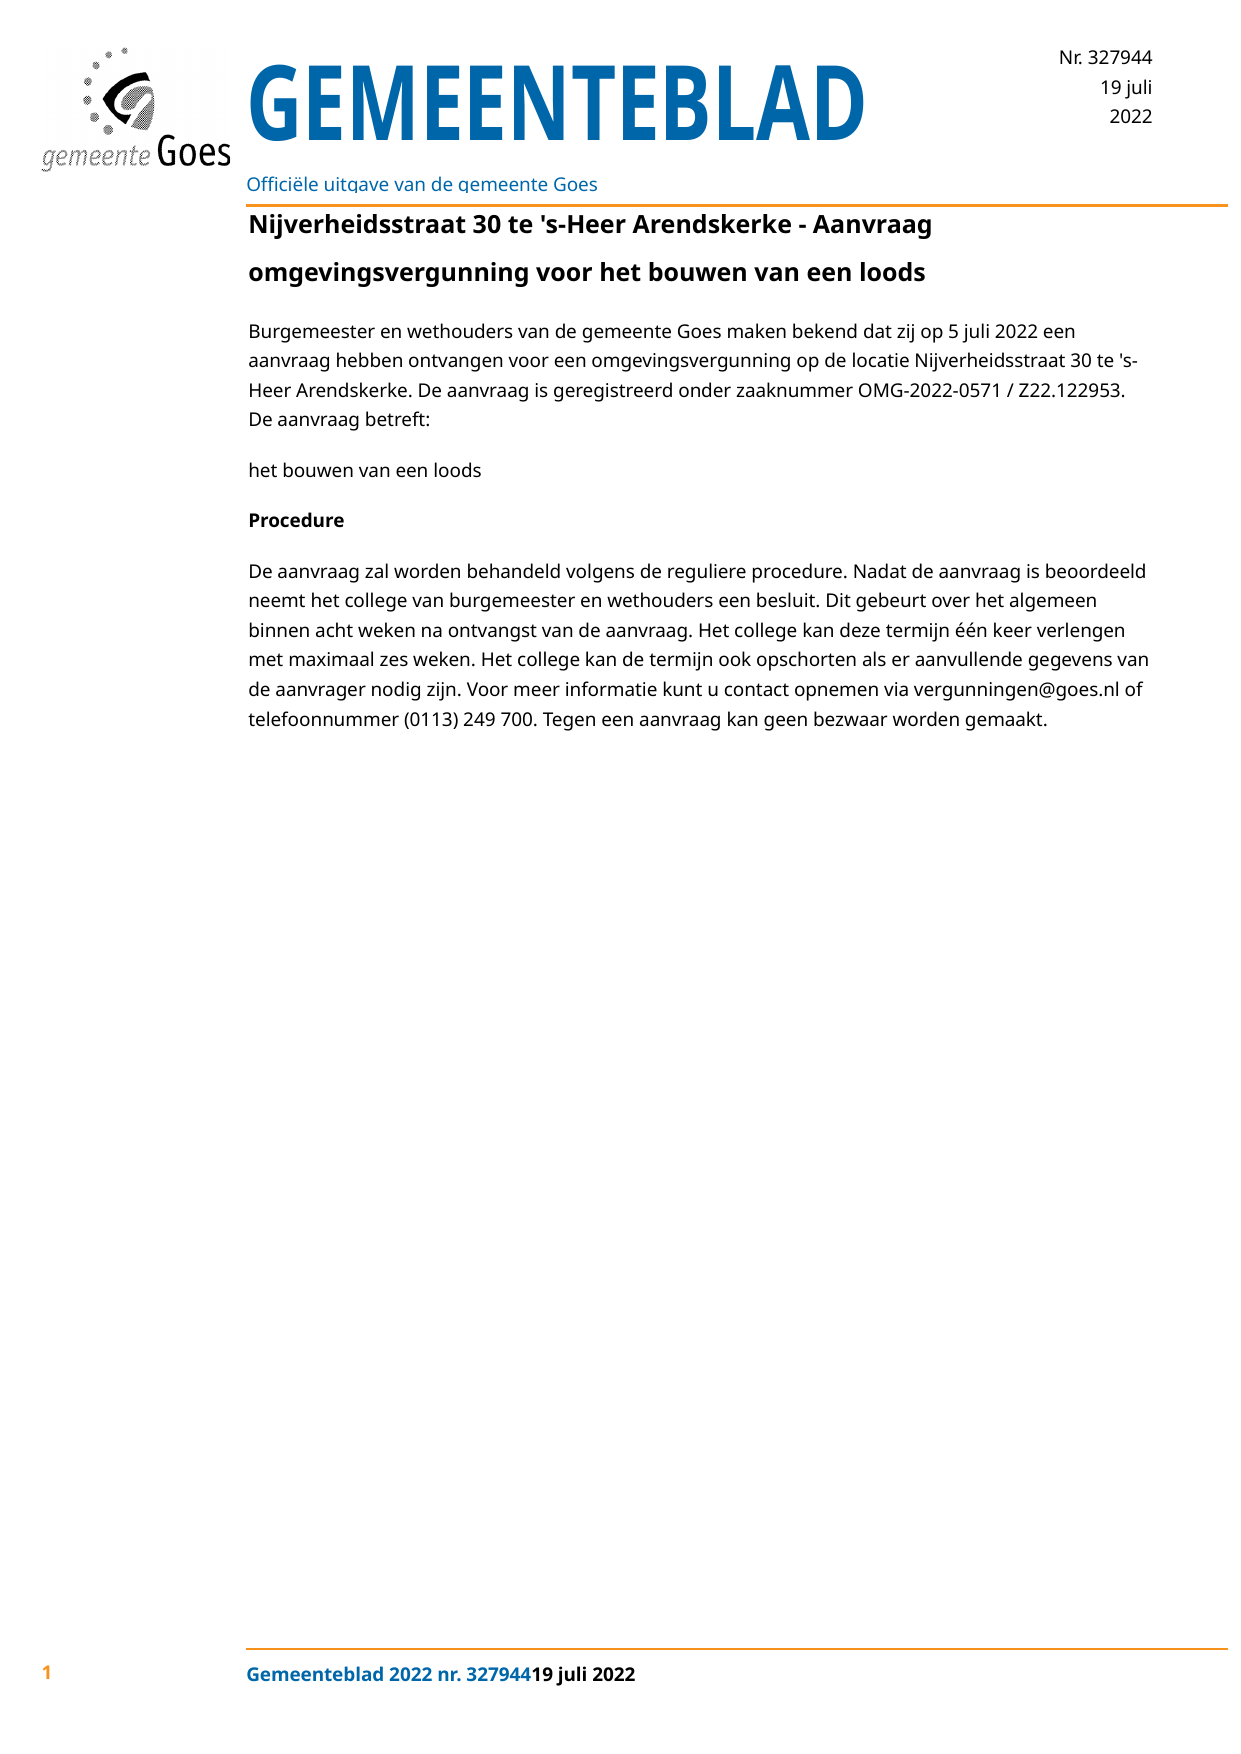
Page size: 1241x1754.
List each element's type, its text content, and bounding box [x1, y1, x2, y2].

text het bouwen van een loods [248, 457, 1152, 483]
text Burgemeester en wethouders van de gemeente Goes maken bekend dat zij op 5 juli 2022 een aanvraag hebben ontvangen voor een omgevingsvergunning op de locatie Nijverheidsstraat 30 te 's-Heer Arendskerke. De aanvraag is geregistreerd onder zaaknummer OMG-2022-0571 / Z22.122953. De aanvraag betreft: [248, 318, 1152, 432]
picture [41, 47, 231, 172]
text Procedure [248, 507, 1152, 533]
text De aanvraag zal worden behandeld volgens de reguliere procedure. Nadat de aanvraag is beoordeeld neemt het college van burgemeester en wethouders een besluit. Dit gebeurt over het algemeen binnen acht weken na ontvangst van de aanvraag. Het college kan deze termijn één keer verlengen met maximaal zes weken. Het college kan de termijn ook opschorten als er aanvullende gegevens van de aanvrager nodig zijn. Voor meer informatie kunt u contact opnemen via vergunningen@goes.nl of telefoonnummer (0113) 249 700. Tegen een aanvraag kan geen bezwaar worden gemaakt. [248, 558, 1152, 732]
text Nijverheidsstraat 30 te 's-Heer Arendskerke - Aanvraag omgevingsvergunning voor het bouwen van een loods [248, 207, 1152, 288]
